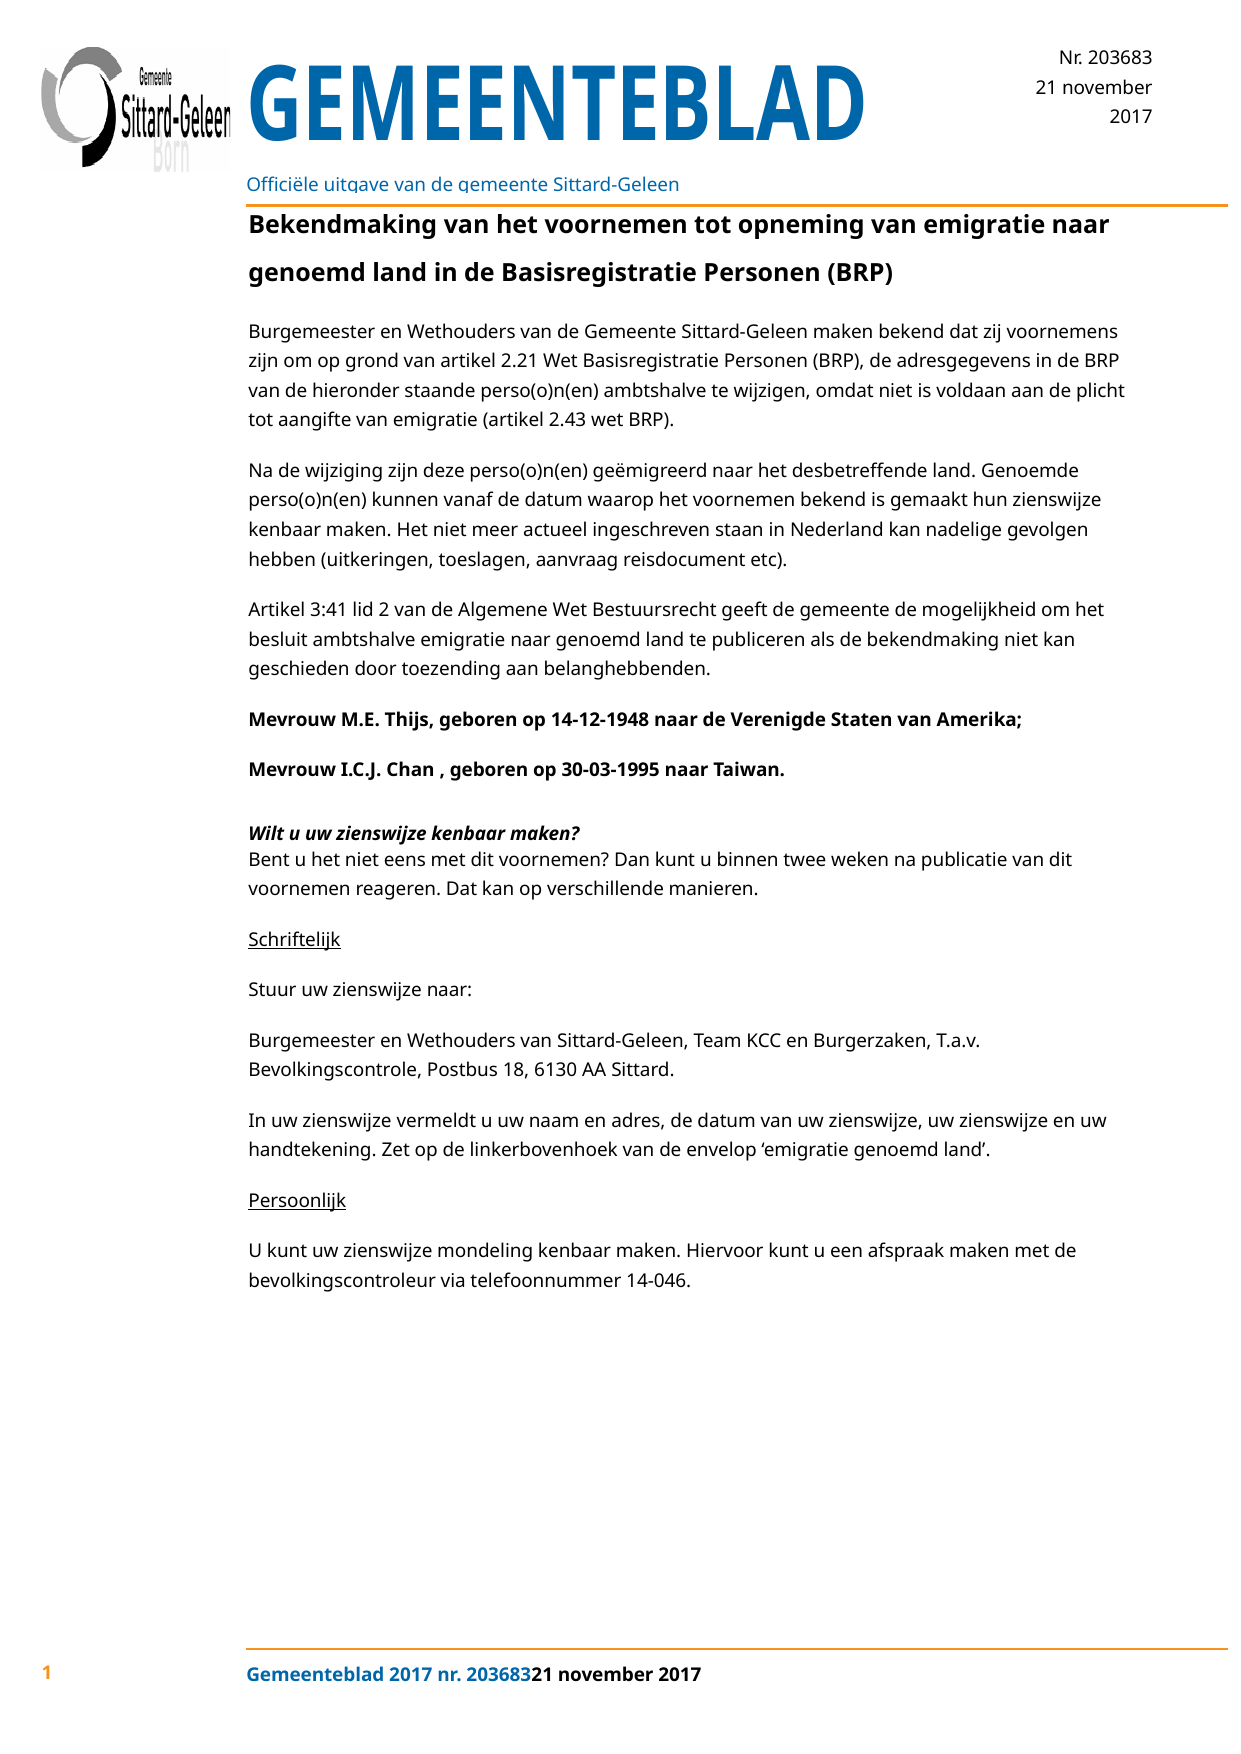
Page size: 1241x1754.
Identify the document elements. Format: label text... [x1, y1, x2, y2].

text In uw zienswijze vermeldt u uw naam en adres, de datum van uw zienswijze, uw zienswijze en uw handtekening. Zet op de linkerbovenhoek van de envelop ‘emigratie genoemd land’. [248, 1107, 1152, 1162]
text Burgemeester en Wethouders van Sittard-Geleen, Team KCC en Burgerzaken, T.a.v. Bevolkingscontrole, Postbus 18, 6130 AA Sittard. [248, 1027, 1152, 1082]
text Bent u het niet eens met dit voornemen? Dan kunt u binnen twee weken na publicatie van dit voornemen reageren. Dat kan op verschillende manieren. [248, 846, 1152, 901]
text Persoonlijk [248, 1187, 1152, 1212]
text U kunt uw zienswijze mondeling kenbaar maken. Hiervoor kunt u een afspraak maken met de bevolkingscontroleur via telefoonnummer 14-046. [248, 1237, 1152, 1292]
picture [41, 47, 231, 172]
text Bekendmaking van het voornemen tot opneming van emigratie naar genoemd land in de Basisregistratie Personen (BRP) [248, 207, 1152, 288]
text Artikel 3:41 lid 2 van de Algemene Wet Bestuursrecht geeft de gemeente de mogelijkheid om het besluit ambtshalve emigratie naar genoemd land te publiceren als de bekendmaking niet kan geschieden door toezending aan belanghebbenden. [248, 596, 1152, 681]
text Burgemeester en Wethouders van de Gemeente Sittard-Geleen maken bekend dat zij voornemens zijn om op grond van artikel 2.21 Wet Basisregistratie Personen (BRP), de adresgegevens in de BRP van de hieronder staande perso(o)n(en) ambtshalve te wijzigen, omdat niet is voldaan aan de plicht tot aangifte van emigratie (artikel 2.43 wet BRP). [248, 318, 1152, 432]
text Mevrouw M.E. Thijs, geboren op 14-12-1948 naar de Verenigde Staten van Amerika; [248, 706, 1152, 732]
text Mevrouw I.C.J. Chan , geboren op 30-03-1995 naar Taiwan. [248, 756, 1152, 782]
text Na de wijziging zijn deze perso(o)n(en) geëmigreerd naar het desbetreffende land. Genoemde perso(o)n(en) kunnen vanaf de datum waarop het voornemen bekend is gemaakt hun zienswijze kenbaar maken. Het niet meer actueel ingeschreven staan in Nederland kan nadelige gevolgen hebben (uitkeringen, toeslagen, aanvraag reisdocument etc). [248, 457, 1152, 572]
text Schriftelijk [248, 926, 1152, 952]
text Wilt u uw zienswijze kenbaar maken? [248, 820, 1152, 846]
text Stuur uw zienswijze naar: [248, 976, 1152, 1002]
